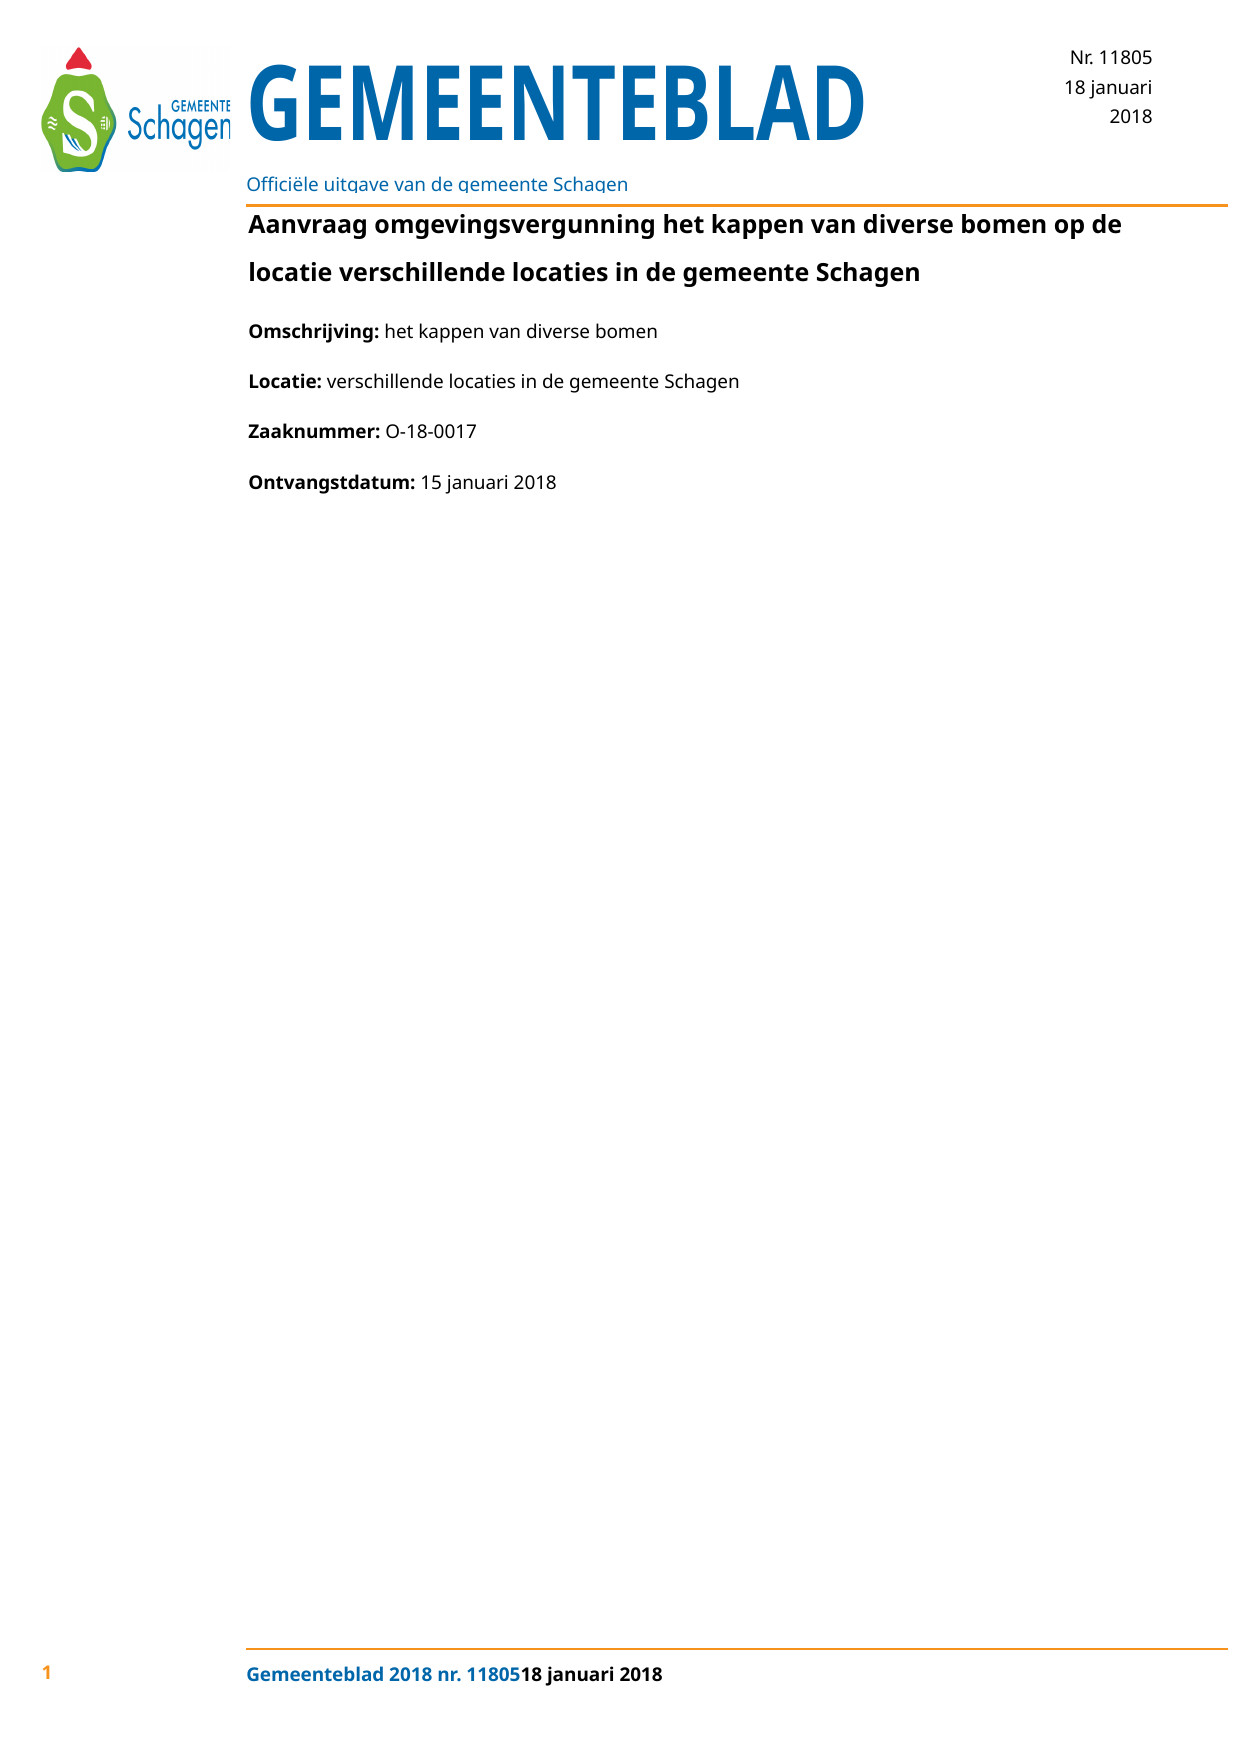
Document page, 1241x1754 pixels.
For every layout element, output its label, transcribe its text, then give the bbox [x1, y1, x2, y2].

text Ontvangstdatum: 15 januari 2018 [248, 469, 1152, 495]
text Omschrijving: het kappen van diverse bomen [248, 318, 1152, 344]
text Aanvraag omgevingsvergunning het kappen van diverse bomen op de locatie verschillende locaties in de gemeente Schagen [248, 207, 1152, 288]
picture [41, 47, 231, 172]
text Locatie: verschillende locaties in de gemeente Schagen [248, 368, 1152, 394]
text Zaaknummer: O-18-0017 [248, 419, 1152, 444]
